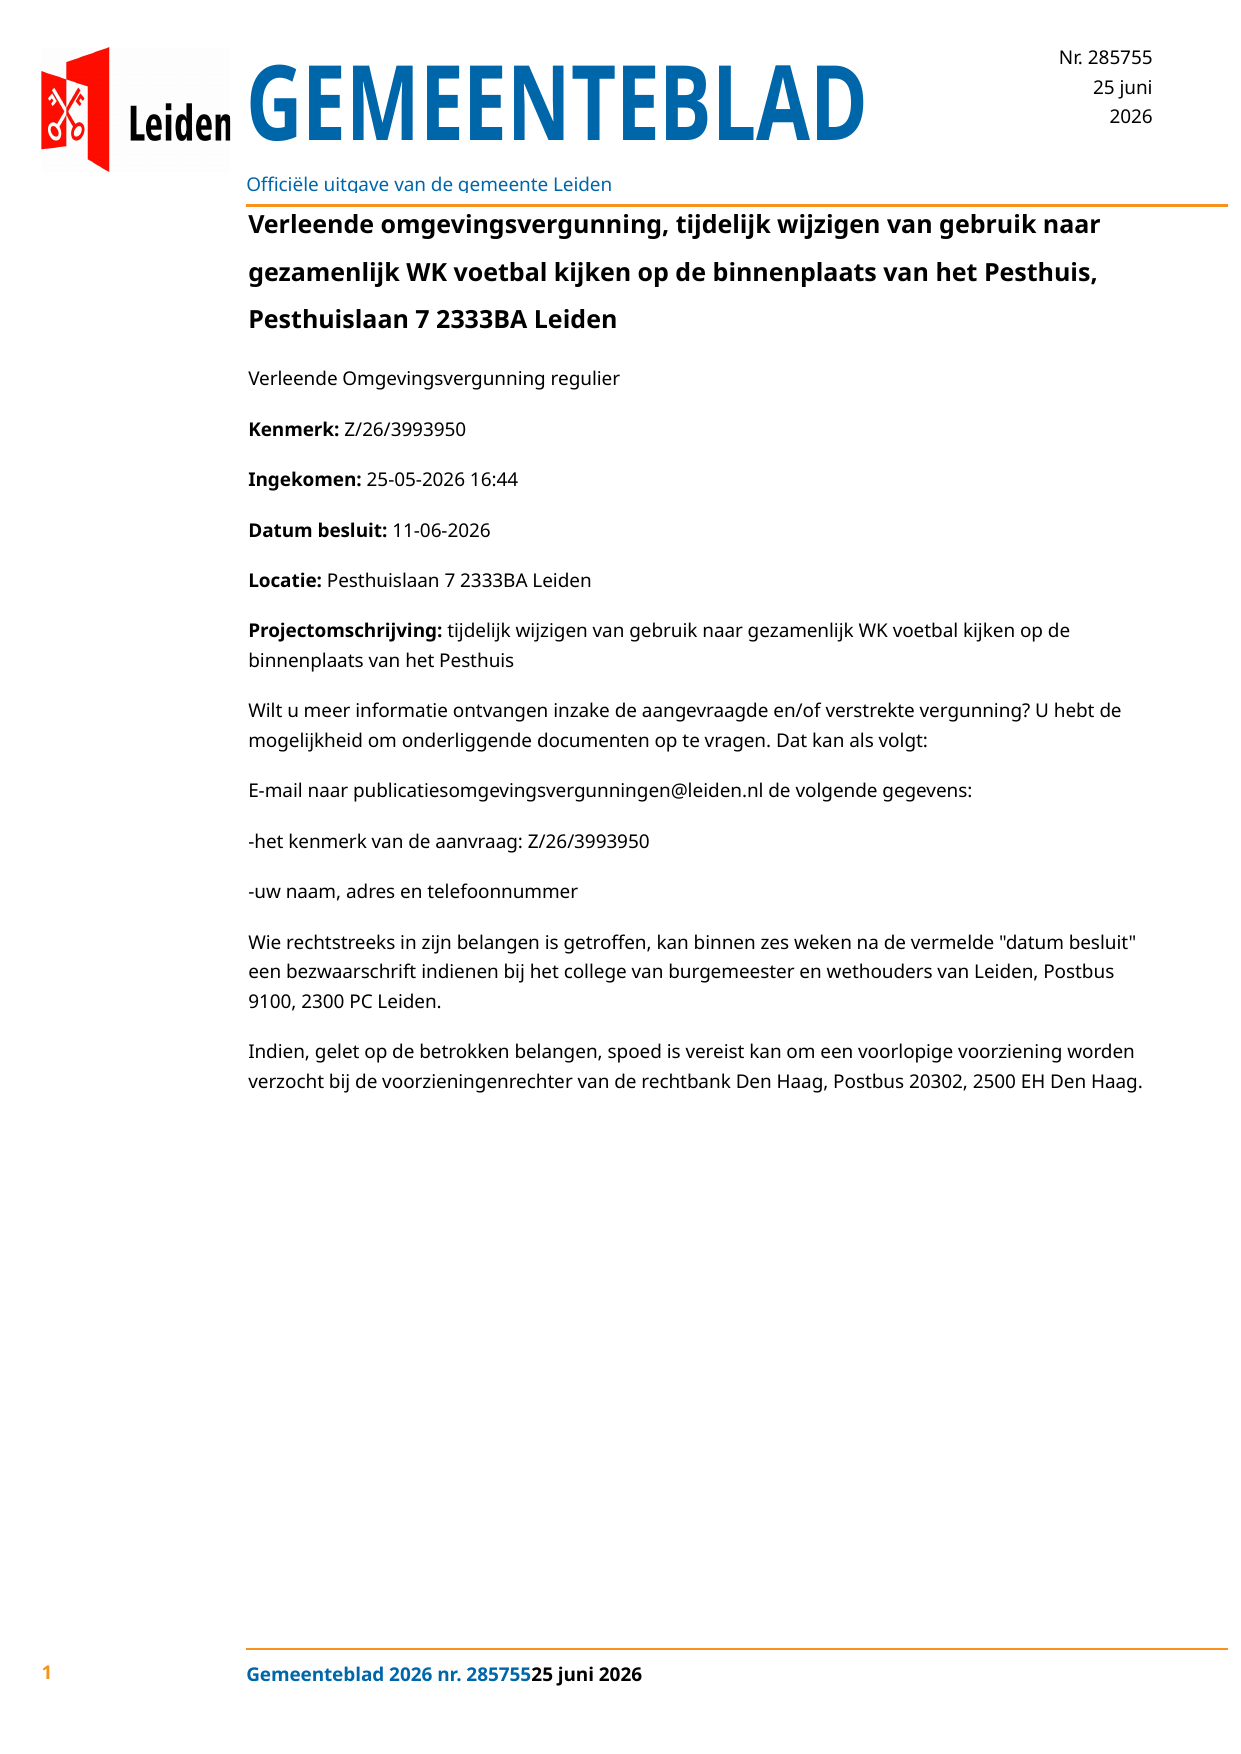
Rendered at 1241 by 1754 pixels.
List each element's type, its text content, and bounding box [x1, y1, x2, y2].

text Indien, gelet op de betrokken belangen, spoed is vereist kan om een voorlopige voorziening worden verzocht bij de voorzieningenrechter van de rechtbank Den Haag, Postbus 20302, 2500 EH Den Haag. [248, 1038, 1152, 1094]
text Wilt u meer informatie ontvangen inzake de aangevraagde en/of verstrekte vergunning? U hebt de mogelijkheid om onderliggende documenten op te vragen. Dat kan als volgt: [248, 698, 1152, 753]
text Kenmerk: Z/26/3993950 [248, 416, 1152, 442]
text Ingekomen: 25-05-2026 16:44 [248, 466, 1152, 492]
text Wie rechtstreeks in zijn belangen is getroffen, kan binnen zes weken na de vermelde "datum besluit" een bezwaarschrift indienen bij het college van burgemeester en wethouders van Leiden, Postbus 9100, 2300 PC Leiden. [248, 929, 1152, 1014]
text -het kenmerk van de aanvraag: Z/26/3993950 [248, 828, 1152, 854]
text Projectomschrijving: tijdelijk wijzigen van gebruik naar gezamenlijk WK voetbal kijken op de binnenplaats van het Pesthuis [248, 618, 1152, 673]
text Verleende Omgevingsvergunning regulier [248, 366, 1152, 391]
text Datum besluit: 11-06-2026 [248, 517, 1152, 542]
text Verleende omgevingsvergunning, tijdelijk wijzigen van gebruik naar gezamenlijk WK voetbal kijken op de binnenplaats van het Pesthuis, Pesthuislaan 7 2333BA Leiden [248, 207, 1152, 336]
text E-mail naar publicatiesomgevingsvergunningen@leiden.nl de volgende gegevens: [248, 778, 1152, 803]
picture [41, 47, 231, 172]
text -uw naam, adres en telefoonnummer [248, 878, 1152, 904]
text Locatie: Pesthuislaan 7 2333BA Leiden [248, 567, 1152, 593]
